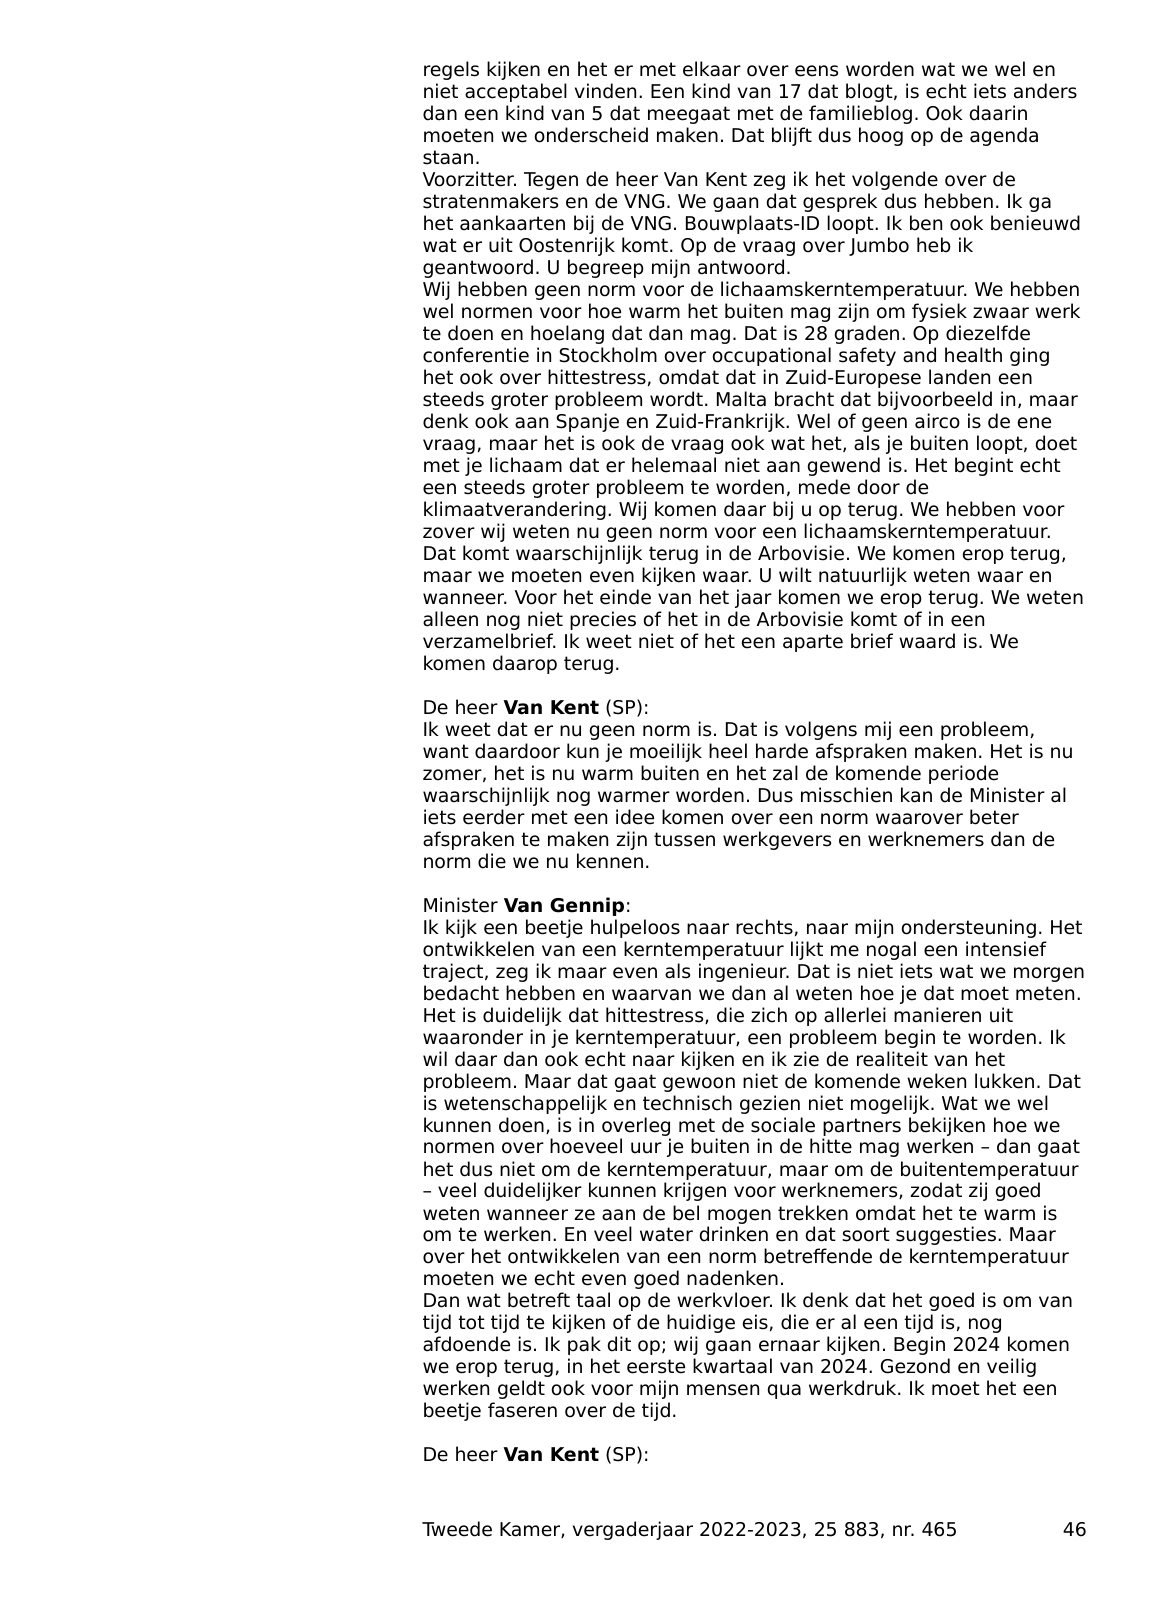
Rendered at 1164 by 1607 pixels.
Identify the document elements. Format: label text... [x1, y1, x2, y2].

text De heer Van Kent (SP): [422, 697, 1087, 719]
text Dan wat betreft taal op de werkvloer. Ik denk dat het goed is om van tijd tot tijd te kijken of de huidige eis, die er al een tijd is, nog afdoende is. Ik pak dit op; wij gaan ernaar kijken. Begin 2024 komen we erop terug, in het eerste kwartaal van 2024. Gezond en veilig werken geldt ook voor mijn mensen qua werkdruk. Ik moet het een beetje faseren over de tijd. [422, 1290, 1087, 1422]
text Ik weet dat er nu geen norm is. Dat is volgens mij een probleem, want daardoor kun je moeilijk heel harde afspraken maken. Het is nu zomer, het is nu warm buiten en het zal de komende periode waarschijnlijk nog warmer worden. Dus misschien kan de Minister al iets eerder met een idee komen over een norm waarover beter afspraken te maken zijn tussen werkgevers en werknemers dan de norm die we nu kennen. [422, 719, 1087, 872]
text De heer Van Kent (SP): [422, 1444, 1087, 1466]
text Voorzitter. Tegen de heer Van Kent zeg ik het volgende over de stratenmakers en de VNG. We gaan dat gesprek dus hebben. Ik ga het aankaarten bij de VNG. Bouwplaats-ID loopt. Ik ben ook benieuwd wat er uit Oostenrijk komt. Op de vraag over Jumbo heb ik geantwoord. U begreep mijn antwoord. [422, 169, 1087, 279]
text Wij hebben geen norm voor de lichaamskerntemperatuur. We hebben wel normen voor hoe warm het buiten mag zijn om fysiek zwaar werk te doen en hoelang dat dan mag. Dat is 28 graden. Op diezelfde conferentie in Stockholm over occupational safety and health ging het ook over hittestress, omdat dat in Zuid-Europese landen een steeds groter probleem wordt. Malta bracht dat bijvoorbeeld in, maar denk ook aan Spanje en Zuid-Frankrijk. Wel of geen airco is de ene vraag, maar het is ook de vraag ook wat het, als je buiten loopt, doet met je lichaam dat er helemaal niet aan gewend is. Het begint echt een steeds groter probleem te worden, mede door de klimaatverandering. Wij komen daar bij u op terug. We hebben voor zover wij weten nu geen norm voor een lichaamskerntemperatuur. Dat komt waarschijnlijk terug in de Arbovisie. We komen erop terug, maar we moeten even kijken waar. U wilt natuurlijk weten waar en wanneer. Voor het einde van het jaar komen we erop terug. We weten alleen nog niet precies of het in de Arbovisie komt of in een verzamelbrief. Ik weet niet of het een aparte brief waard is. We komen daarop terug. [422, 279, 1087, 674]
text Minister Van Gennip: [422, 895, 1087, 917]
text Ik kijk een beetje hulpeloos naar rechts, naar mijn ondersteuning. Het ontwikkelen van een kerntemperatuur lijkt me nogal een intensief traject, zeg ik maar even als ingenieur. Dat is niet iets wat we morgen bedacht hebben en waarvan we dan al weten hoe je dat moet meten. Het is duidelijk dat hittestress, die zich op allerlei manieren uit waaronder in je kerntemperatuur, een probleem begin te worden. Ik wil daar dan ook echt naar kijken en ik zie de realiteit van het probleem. Maar dat gaat gewoon niet de komende weken lukken. Dat is wetenschappelijk en technisch gezien niet mogelijk. Wat we wel kunnen doen, is in overleg met de sociale partners bekijken hoe we normen over hoeveel uur je buiten in de hitte mag werken – dan gaat het dus niet om de kerntemperatuur, maar om de buitentemperatuur – veel duidelijker kunnen krijgen voor werknemers, zodat zij goed weten wanneer ze aan de bel mogen trekken omdat het te warm is om te werken. En veel water drinken en dat soort suggesties. Maar over het ontwikkelen van een norm betreffende de kerntemperatuur moeten we echt even goed nadenken. [422, 917, 1087, 1290]
text regels kijken en het er met elkaar over eens worden wat we wel en niet acceptabel vinden. Een kind van 17 dat blogt, is echt iets anders dan een kind van 5 dat meegaat met de familieblog. Ook daarin moeten we onderscheid maken. Dat blijft dus hoog op de agenda staan. [422, 59, 1087, 169]
